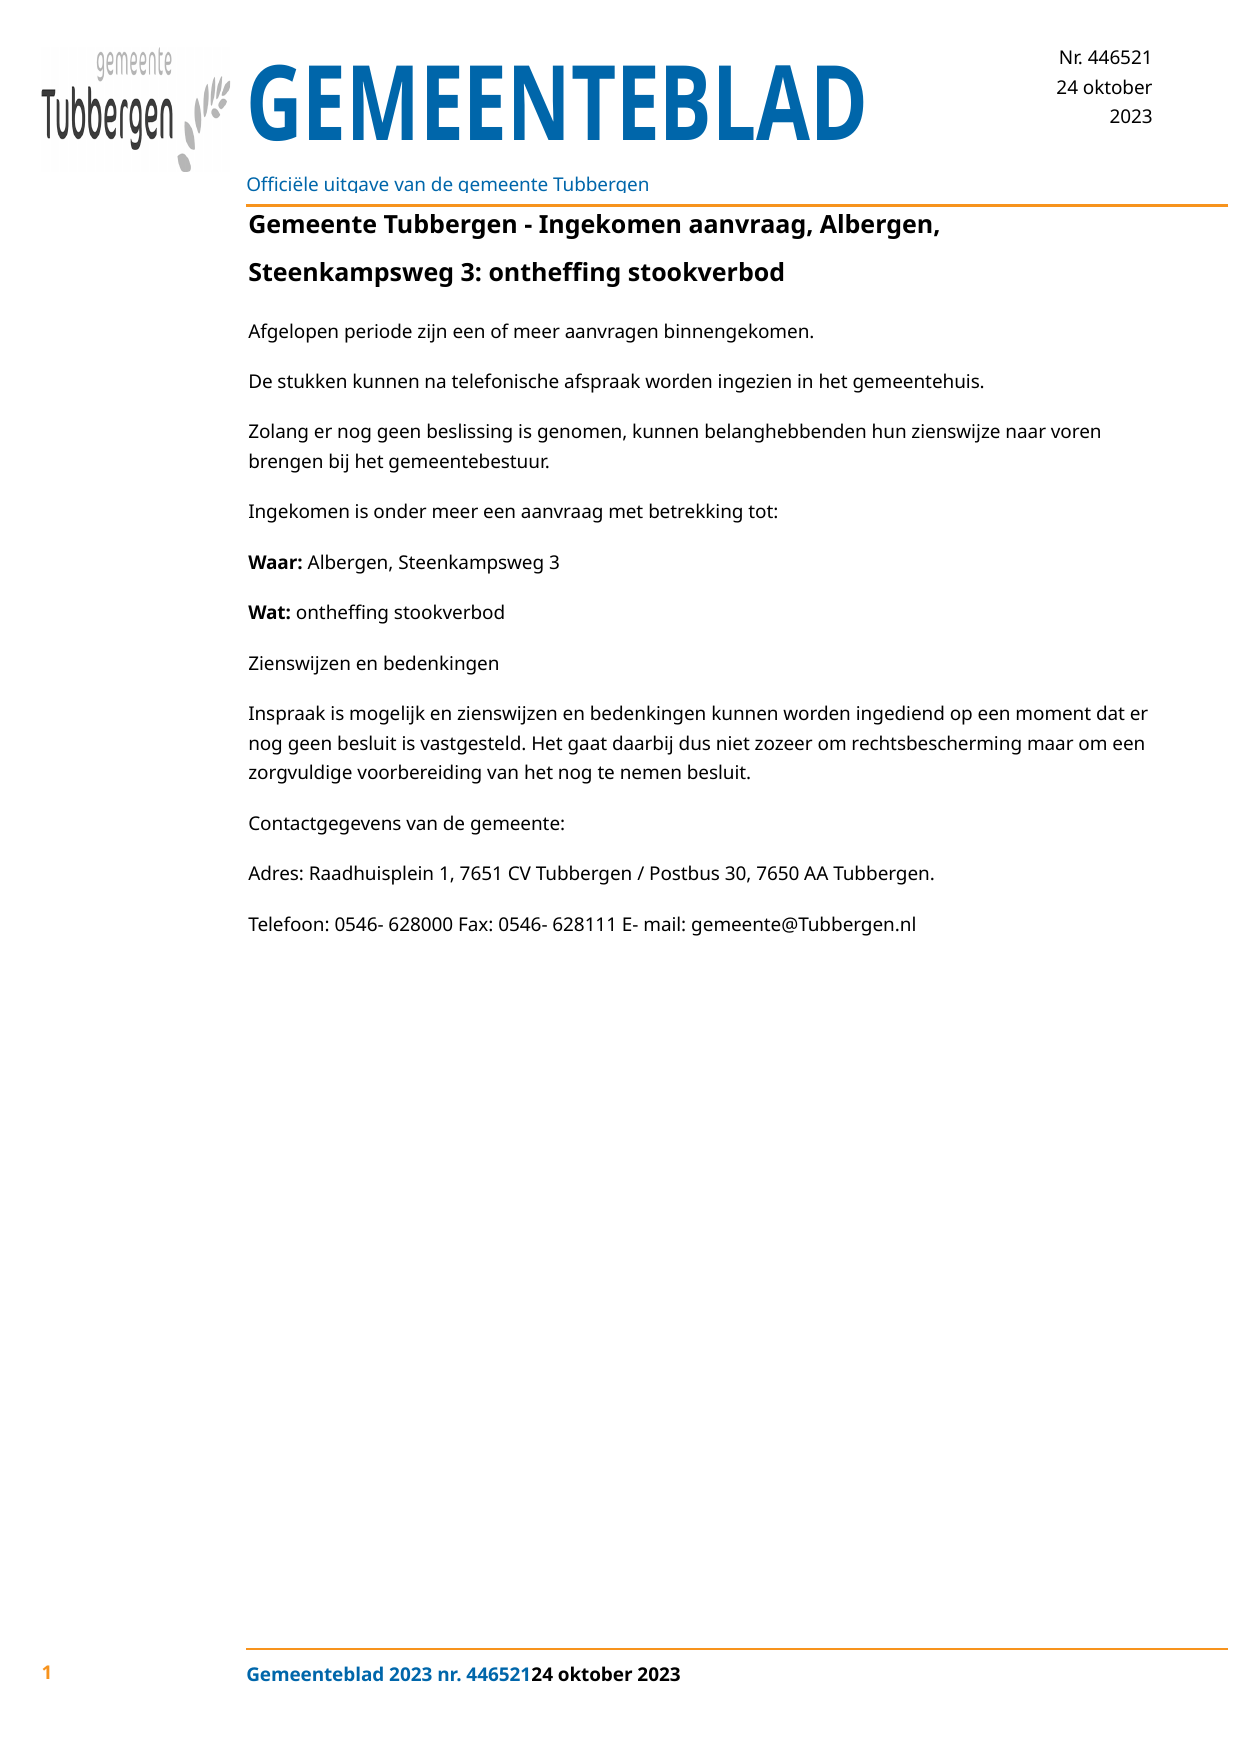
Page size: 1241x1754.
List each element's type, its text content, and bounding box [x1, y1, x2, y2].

text Zolang er nog geen beslissing is genomen, kunnen belanghebbenden hun zienswijze naar voren brengen bij het gemeentebestuur. [248, 419, 1152, 474]
text Telefoon: 0546- 628000 Fax: 0546- 628111 E- mail: gemeente@Tubbergen.nl [248, 911, 1152, 937]
text Wat: ontheffing stookverbod [248, 599, 1152, 625]
picture [41, 47, 231, 172]
text Gemeente Tubbergen - Ingekomen aanvraag, Albergen, Steenkampsweg 3: ontheffing stookverbod [248, 207, 1152, 288]
text Inspraak is mogelijk en zienswijzen en bedenkingen kunnen worden ingediend op een moment dat er nog geen besluit is vastgesteld. Het gaat daarbij dus niet zozeer om rechtsbescherming maar om een zorgvuldige voorbereiding van het nog te nemen besluit. [248, 700, 1152, 785]
text Ingekomen is onder meer een aanvraag met betrekking tot: [248, 499, 1152, 524]
text Adres: Raadhuisplein 1, 7651 CV Tubbergen / Postbus 30, 7650 AA Tubbergen. [248, 860, 1152, 886]
text Zienswijzen en bedenkingen [248, 650, 1152, 676]
text De stukken kunnen na telefonische afspraak worden ingezien in het gemeentehuis. [248, 368, 1152, 394]
text Afgelopen periode zijn een of meer aanvragen binnengekomen. [248, 318, 1152, 344]
text Contactgegevens van de gemeente: [248, 810, 1152, 836]
text Waar: Albergen, Steenkampsweg 3 [248, 549, 1152, 575]
